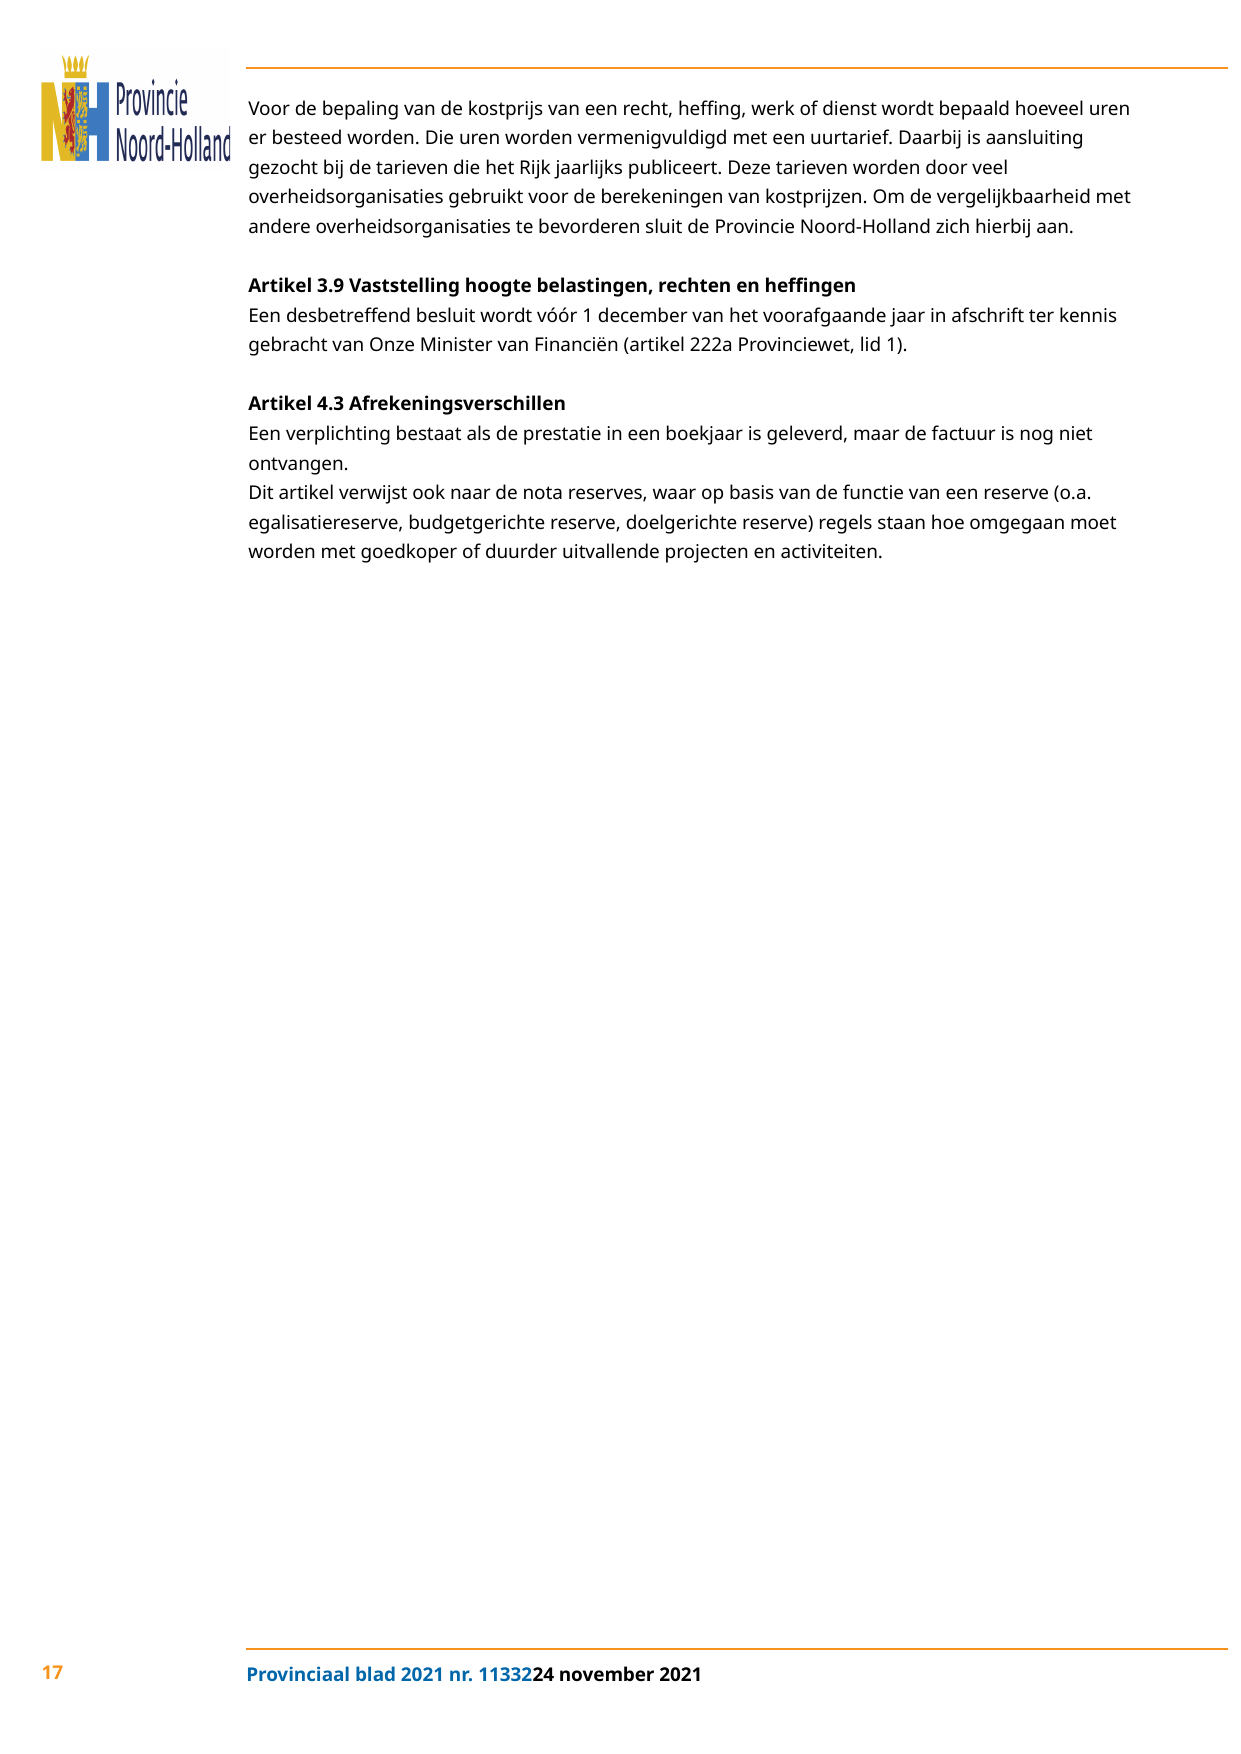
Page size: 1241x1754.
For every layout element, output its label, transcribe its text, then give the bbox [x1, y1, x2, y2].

picture [41, 47, 231, 172]
text Voor de bepaling van de kostprijs van een recht, heffing, werk of dienst wordt bepaald hoeveel uren er besteed worden. Die uren worden vermenigvuldigd met een uurtarief. Daarbij is aansluiting gezocht bij de tarieven die het Rijk jaarlijks publiceert. Deze tarieven worden door veel overheidsorganisaties gebruikt voor de berekeningen van kostprijzen. Om de vergelijkbaarheid met andere overheidsorganisaties te bevorderen sluit de Provincie Noord-Holland zich hierbij aan. [248, 95, 1152, 239]
text Artikel 3.9 Vaststelling hoogte belastingen, rechten en heffingen [248, 272, 1152, 298]
text Dit artikel verwijst ook naar de nota reserves, waar op basis van de functie van een reserve (o.a. egalisatiereserve, budgetgerichte reserve, doelgerichte reserve) regels staan hoe omgegaan moet worden met goedkoper of duurder uitvallende projecten en activiteiten. [248, 479, 1152, 564]
text Artikel 4.3 Afrekeningsverschillen [248, 391, 1152, 416]
text Een verplichting bestaat als de prestatie in een boekjaar is geleverd, maar de factuur is nog niet ontvangen. [248, 420, 1152, 476]
text Een desbetreffend besluit wordt vóór 1 december van het voorafgaande jaar in afschrift ter kennis gebracht van Onze Minister van Financiën (artikel 222a Provinciewet, lid 1). [248, 302, 1152, 357]
